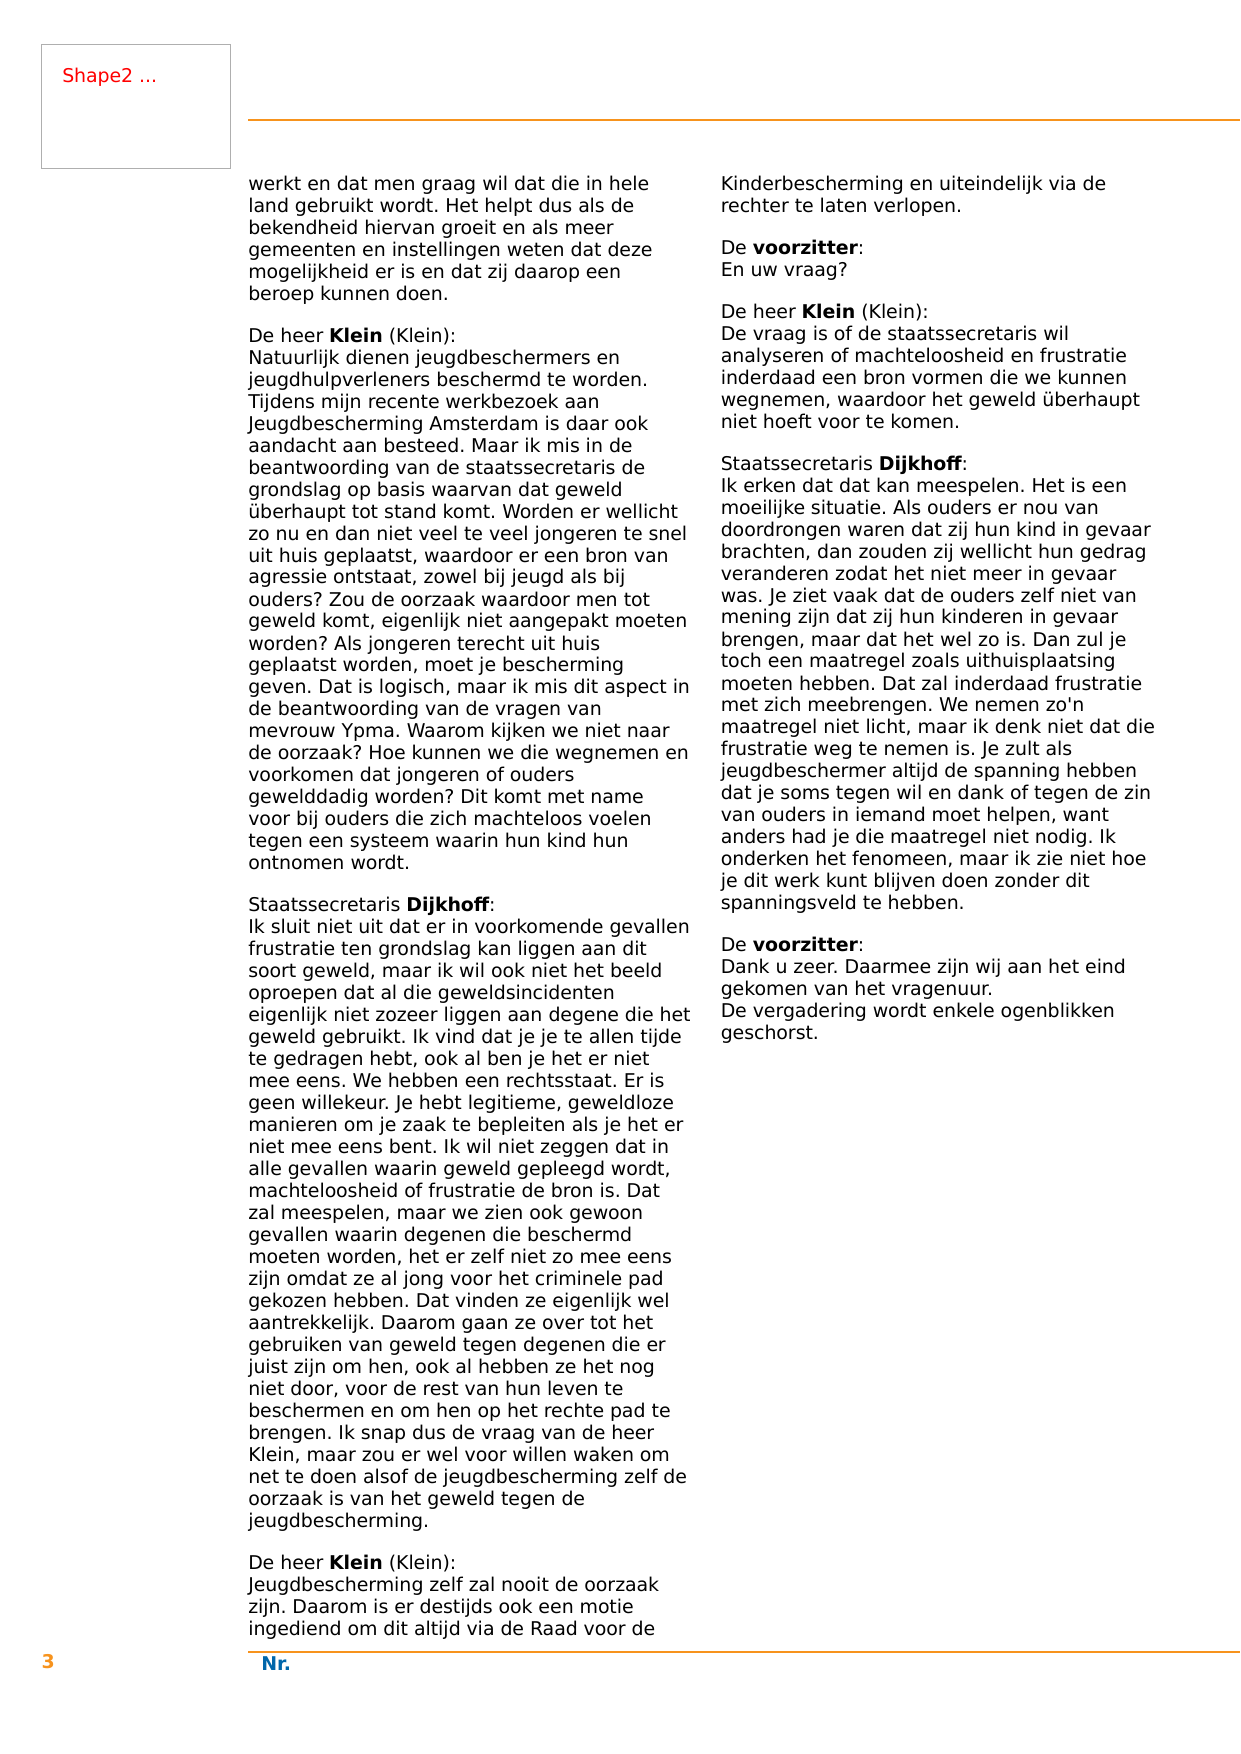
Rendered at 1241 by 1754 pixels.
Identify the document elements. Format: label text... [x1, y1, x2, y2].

text De voorzitter: [721, 237, 1163, 259]
text Dank u zeer. Daarmee zijn wij aan het eind gekomen van het vragenuur. [721, 956, 1163, 1000]
text Ik erken dat dat kan meespelen. Het is een moeilijke situatie. Als ouders er nou van doordrongen waren dat zij hun kind in gevaar brachten, dan zouden zij wellicht hun gedrag veranderen zodat het niet meer in gevaar was. Je ziet vaak dat de ouders zelf niet van mening zijn dat zij hun kinderen in gevaar brengen, maar dat het wel zo is. Dan zul je toch een maatregel zoals uithuisplaatsing moeten hebben. Dat zal inderdaad frustratie met zich meebrengen. We nemen zo'n maatregel niet licht, maar ik denk niet dat die frustratie weg te nemen is. Je zult als jeugdbeschermer altijd de spanning hebben dat je soms tegen wil en dank of tegen de zin van ouders in iemand moet helpen, want anders had je die maatregel niet nodig. Ik onderken het fenomeen, maar ik zie niet hoe je dit werk kunt blijven doen zonder dit spanningsveld te hebben. [721, 474, 1163, 914]
text De vergadering wordt enkele ogenblikken geschorst. [721, 1000, 1163, 1044]
text Staatssecretaris Dijkhoff: [721, 453, 1163, 474]
text werkt en dat men graag wil dat die in hele land gebruikt wordt. Het helpt dus als de bekendheid hiervan groeit en als meer gemeenten en instellingen weten dat deze mogelijkheid er is en dat zij daarop een beroep kunnen doen. [248, 173, 691, 305]
text Jeugdbescherming zelf zal nooit de oorzaak zijn. Daarom is er destijds ook een motie ingediend om dit altijd via de Raad voor de [248, 1573, 691, 1639]
text Kinderbescherming en uiteindelijk via de rechter te laten verlopen. [721, 173, 1163, 217]
text De heer Klein (Klein): [248, 1552, 691, 1573]
text De heer Klein (Klein): [248, 325, 691, 347]
text Ik sluit niet uit dat er in voorkomende gevallen frustratie ten grondslag kan liggen aan dit soort geweld, maar ik wil ook niet het beeld oproepen dat al die geweldsincidenten eigenlijk niet zozeer liggen aan degene die het geweld gebruikt. Ik vind dat je je te allen tijde te gedragen hebt, ook al ben je het er niet mee eens. We hebben een rechtsstaat. Er is geen willekeur. Je hebt legitieme, geweldloze manieren om je zaak te bepleiten als je het er niet mee eens bent. Ik wil niet zeggen dat in alle gevallen waarin geweld gepleegd wordt, machteloosheid of frustratie de bron is. Dat zal meespelen, maar we zien ook gewoon gevallen waarin degenen die beschermd moeten worden, het er zelf niet zo mee eens zijn omdat ze al jong voor het criminele pad gekozen hebben. Dat vinden ze eigenlijk wel aantrekkelijk. Daarom gaan ze over tot het gebruiken van geweld tegen degenen die er juist zijn om hen, ook al hebben ze het nog niet door, voor de rest van hun leven te beschermen en om hen op het rechte pad te brengen. Ik snap dus de vraag van de heer Klein, maar zou er wel voor willen waken om net te doen alsof de jeugdbescherming zelf de oorzaak is van het geweld tegen de jeugdbescherming. [248, 916, 691, 1532]
text En uw vraag? [721, 259, 1163, 281]
text De heer Klein (Klein): [721, 301, 1163, 323]
text Staatssecretaris Dijkhoff: [248, 894, 691, 916]
text Natuurlijk dienen jeugdbeschermers en jeugdhulpverleners beschermd te worden. Tijdens mijn recente werkbezoek aan Jeugdbescherming Amsterdam is daar ook aandacht aan besteed. Maar ik mis in de beantwoording van de staatssecretaris de grondslag op basis waarvan dat geweld überhaupt tot stand komt. Worden er wellicht zo nu en dan niet veel te veel jongeren te snel uit huis geplaatst, waardoor er een bron van agressie ontstaat, zowel bij jeugd als bij ouders? Zou de oorzaak waardoor men tot geweld komt, eigenlijk niet aangepakt moeten worden? Als jongeren terecht uit huis geplaatst worden, moet je bescherming geven. Dat is logisch, maar ik mis dit aspect in de beantwoording van de vragen van mevrouw Ypma. Waarom kijken we niet naar de oorzaak? Hoe kunnen we die wegnemen en voorkomen dat jongeren of ouders gewelddadig worden? Dit komt met name voor bij ouders die zich machteloos voelen tegen een systeem waarin hun kind hun ontnomen wordt. [248, 347, 691, 874]
text De voorzitter: [721, 934, 1163, 956]
text De vraag is of de staatssecretaris wil analyseren of machteloosheid en frustratie inderdaad een bron vormen die we kunnen wegnemen, waardoor het geweld überhaupt niet hoeft voor te komen. [721, 323, 1163, 433]
